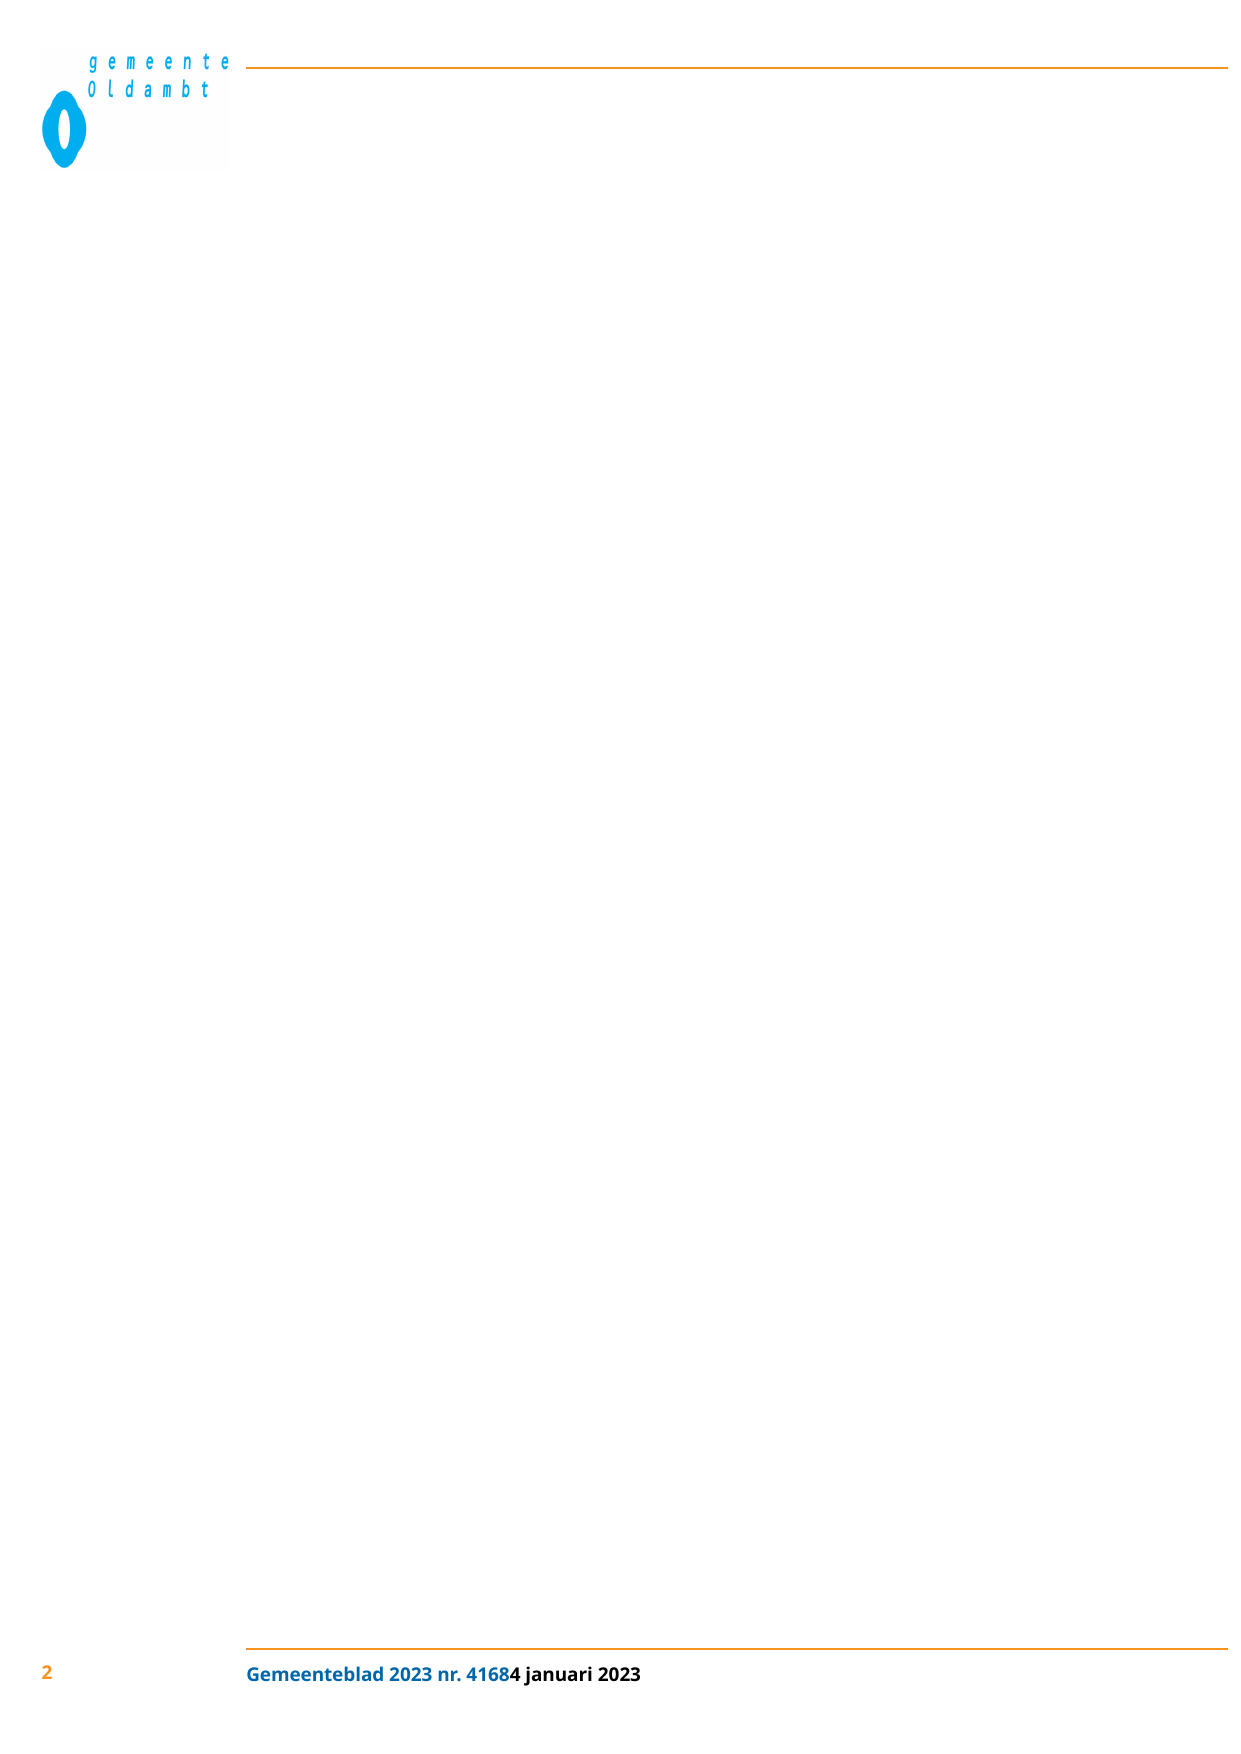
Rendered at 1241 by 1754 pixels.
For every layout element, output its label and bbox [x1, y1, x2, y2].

picture [41, 47, 231, 172]
